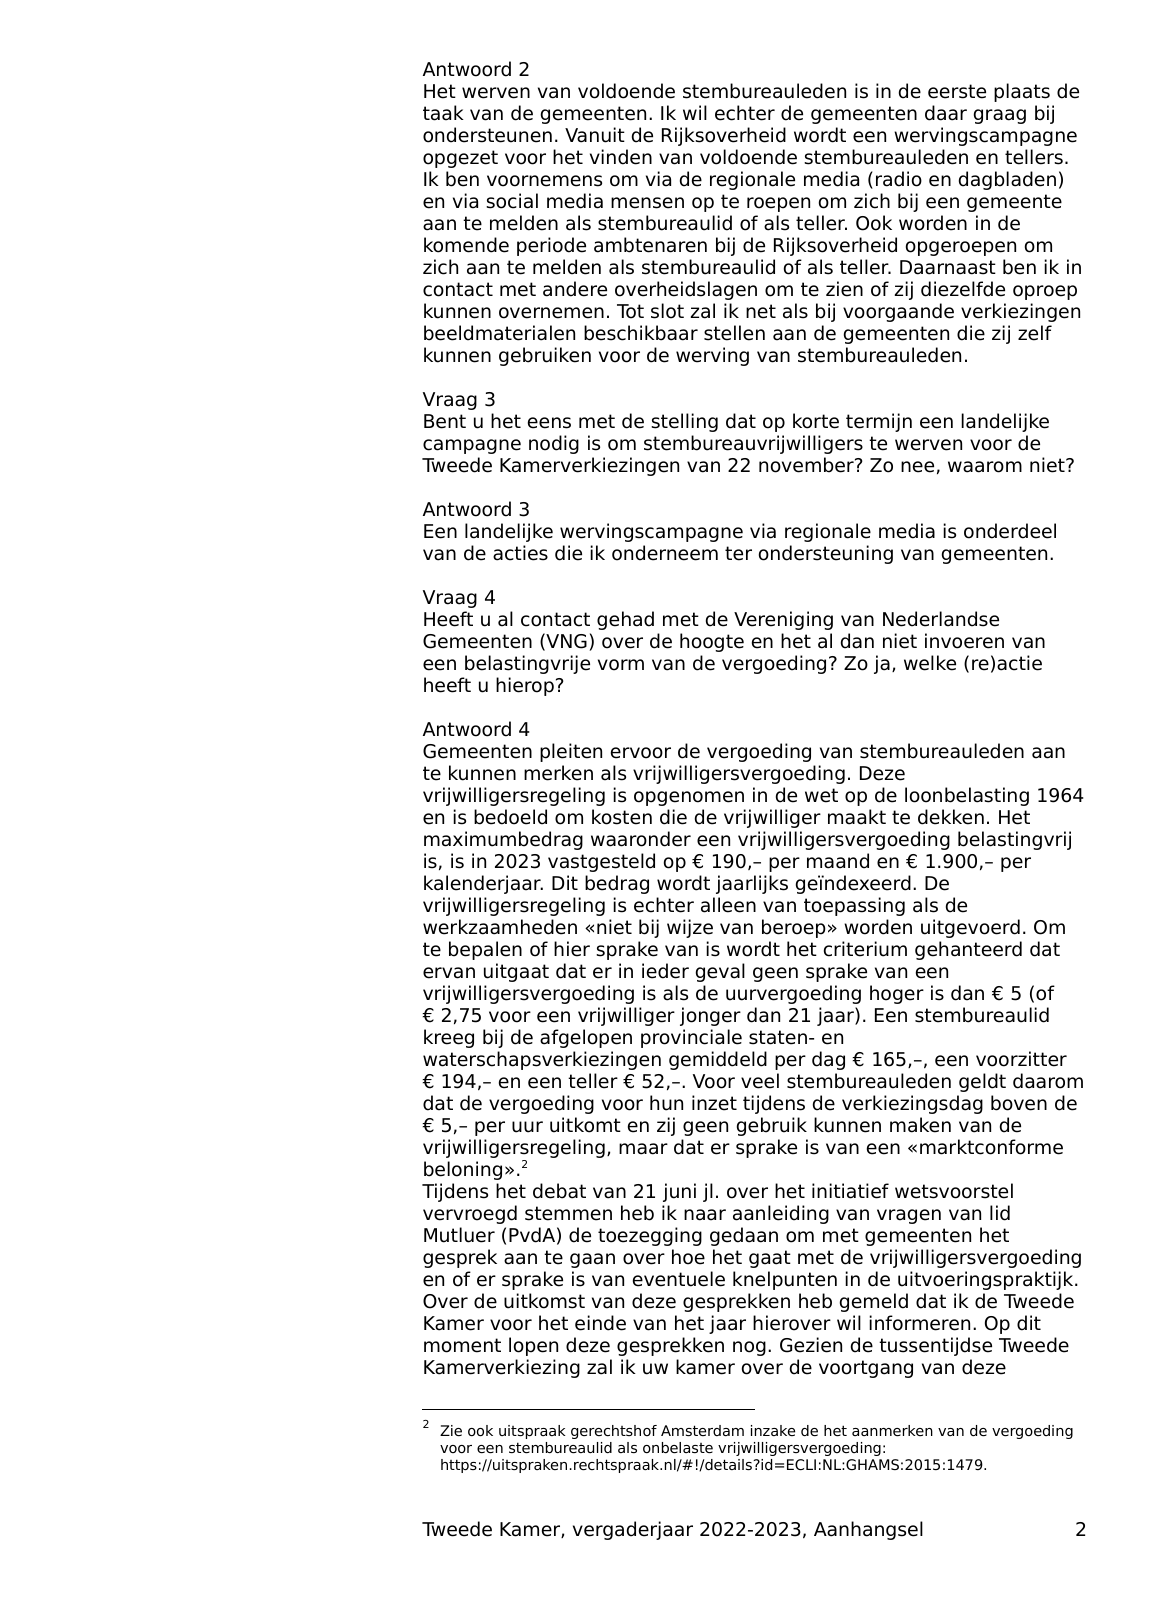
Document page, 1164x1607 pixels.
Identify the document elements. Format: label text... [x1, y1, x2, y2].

text Een landelijke wervingscampagne via regionale media is onderdeel van de acties die ik onderneem ter ondersteuning van gemeenten. [422, 521, 1087, 565]
text Antwoord 4 [422, 719, 1087, 741]
text Antwoord 3 [422, 499, 1087, 521]
text Gemeenten pleiten ervoor de vergoeding van stembureauleden aan te kunnen merken als vrijwilligersvergoeding. Deze vrijwilligersregeling is opgenomen in de wet op de loonbelasting 1964 en is bedoeld om kosten die de vrijwilliger maakt te dekken. Het maximumbedrag waaronder een vrijwilligersvergoeding belastingvrij is, is in 2023 vastgesteld op € 190,– per maand en € 1.900,– per kalenderjaar. Dit bedrag wordt jaarlijks geïndexeerd. De vrijwilligersregeling is echter alleen van toepassing als de werkzaamheden «niet bij wijze van beroep» worden uitgevoerd. Om te bepalen of hier sprake van is wordt het criterium gehanteerd dat ervan uitgaat dat er in ieder geval geen sprake van een vrijwilligersvergoeding is als de uurvergoeding hoger is dan € 5 (of € 2,75 voor een vrijwilliger jonger dan 21 jaar). Een stembureaulid kreeg bij de afgelopen provinciale staten- en waterschapsverkiezingen gemiddeld per dag € 165,–, een voorzitter € 194,– en een teller € 52,–. Voor veel stembureauleden geldt daarom dat de vergoeding voor hun inzet tijdens de verkiezingsdag boven de € 5,– per uur uitkomt en zij geen gebruik kunnen maken van de vrijwilligersregeling, maar dat er sprake is van een «marktconforme beloning». [422, 741, 1087, 1181]
text Tijdens het debat van 21 juni jl. over het initiatief wetsvoorstel vervroegd stemmen heb ik naar aanleiding van vragen van lid Mutluer (PvdA) de toezegging gedaan om met gemeenten het gesprek aan te gaan over hoe het gaat met de vrijwilligersvergoeding en of er sprake is van eventuele knelpunten in de uitvoeringspraktijk. Over de uitkomst van deze gesprekken heb gemeld dat ik de Tweede Kamer voor het einde van het jaar hierover wil informeren. Op dit moment lopen deze gesprekken nog. Gezien de tussentijdse Tweede Kamerverkiezing zal ik uw kamer over de voortgang van deze [422, 1181, 1087, 1379]
text Zie ook uitspraak gerechtshof Amsterdam inzake de het aanmerken van de vergoeding voor een stembureaulid als onbelaste vrijwilligersvergoeding: https://uitspraken.rechtspraak.nl/#!/details?id=ECLI:NL:GHAMS:2015:1479. [422, 1418, 1087, 1474]
text Vraag 4 [422, 587, 1087, 609]
text Bent u het eens met de stelling dat op korte termijn een landelijke campagne nodig is om stembureauvrijwilligers te werven voor de Tweede Kamerverkiezingen van 22 november? Zo nee, waarom niet? [422, 411, 1087, 477]
text Heeft u al contact gehad met de Vereniging van Nederlandse Gemeenten (VNG) over de hoogte en het al dan niet invoeren van een belastingvrije vorm van de vergoeding? Zo ja, welke (re)actie heeft u hierop? [422, 609, 1087, 697]
text Vraag 3 [422, 389, 1087, 411]
text Het werven van voldoende stembureauleden is in de eerste plaats de taak van de gemeenten. Ik wil echter de gemeenten daar graag bij ondersteunen. Vanuit de Rijksoverheid wordt een wervingscampagne opgezet voor het vinden van voldoende stembureauleden en tellers. Ik ben voornemens om via de regionale media (radio en dagbladen) en via social media mensen op te roepen om zich bij een gemeente aan te melden als stembureaulid of als teller. Ook worden in de komende periode ambtenaren bij de Rijksoverheid opgeroepen om zich aan te melden als stembureaulid of als teller. Daarnaast ben ik in contact met andere overheidslagen om te zien of zij diezelfde oproep kunnen overnemen. Tot slot zal ik net als bij voorgaande verkiezingen beeldmaterialen beschikbaar stellen aan de gemeenten die zij zelf kunnen gebruiken voor de werving van stembureauleden. [422, 81, 1087, 367]
text Antwoord 2 [422, 59, 1087, 81]
